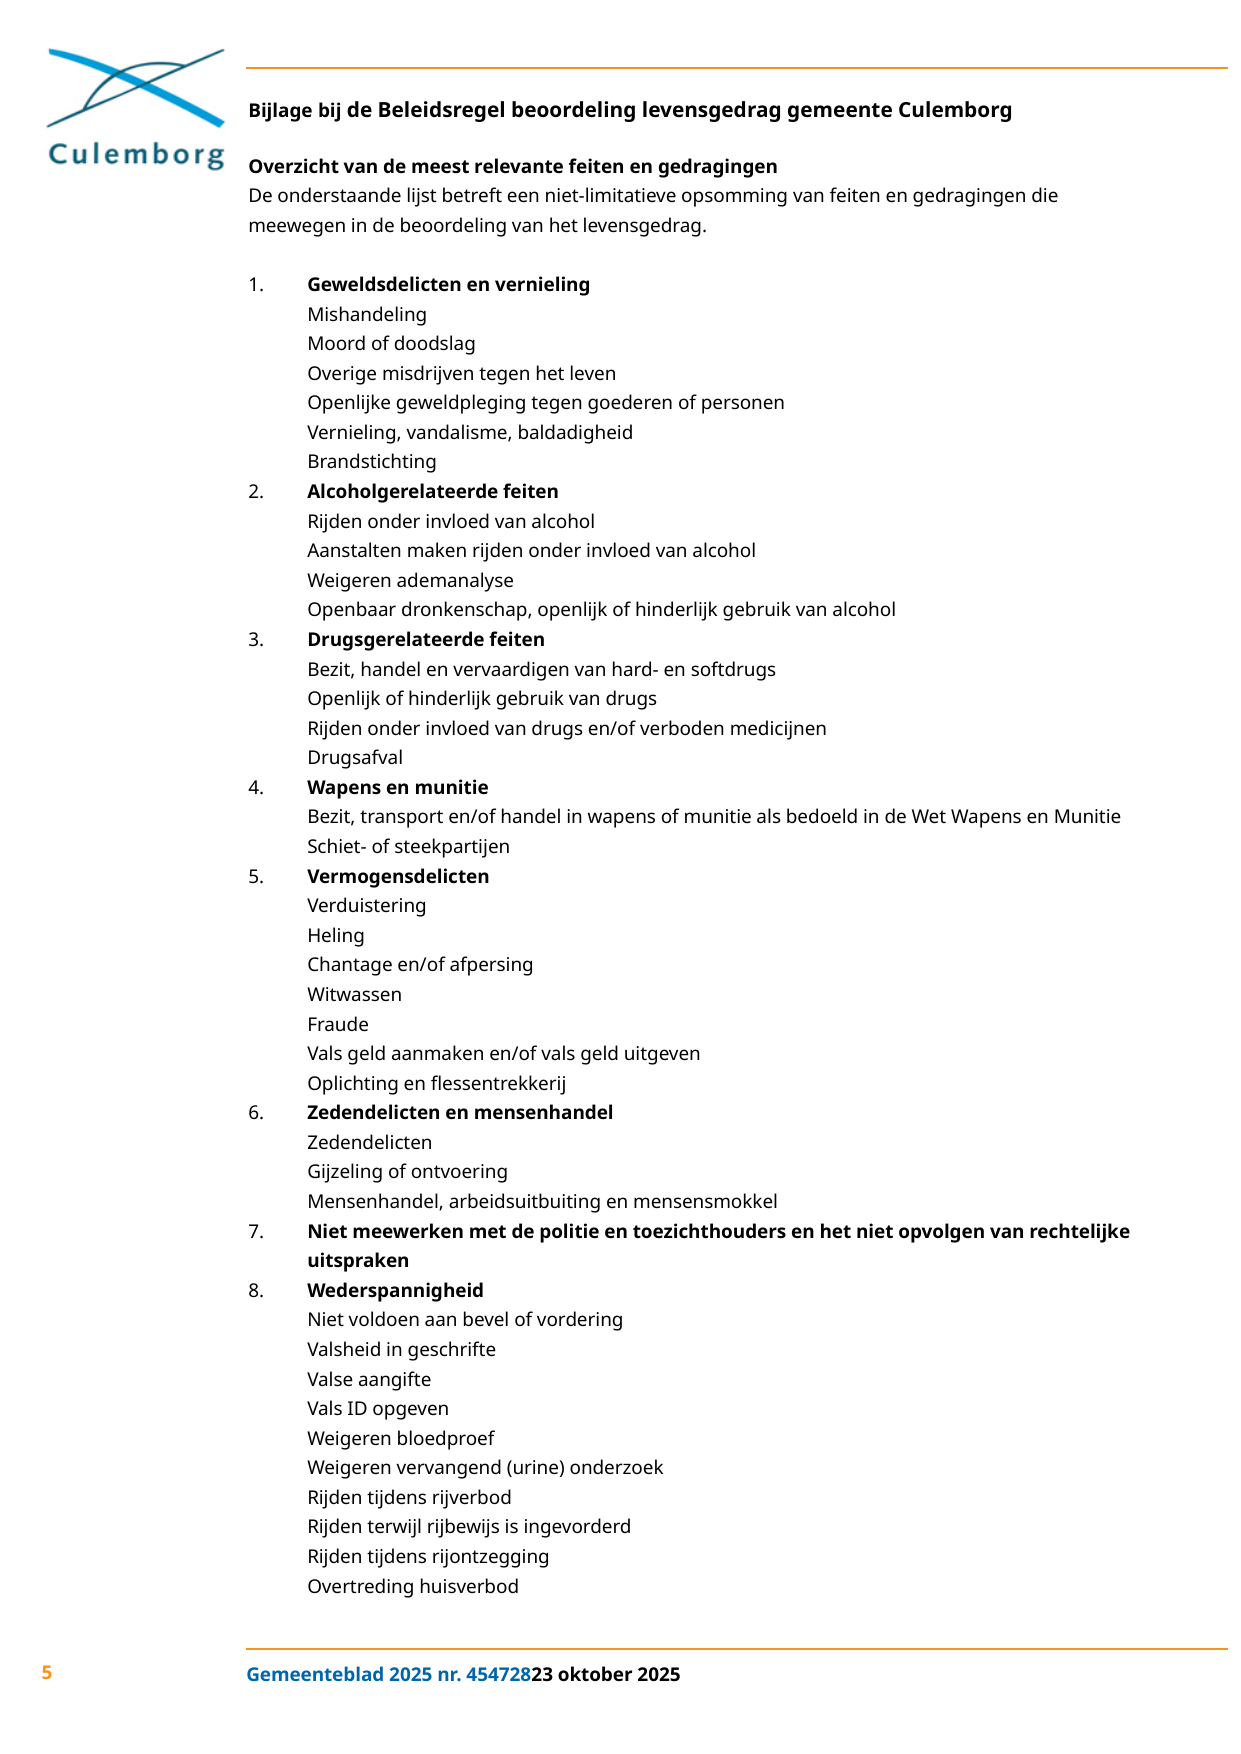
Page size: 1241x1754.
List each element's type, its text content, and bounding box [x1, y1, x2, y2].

list Valsheid in geschrifte [248, 1336, 1152, 1362]
list Niet voldoen aan bevel of vordering [248, 1307, 1152, 1332]
list Rijden onder invloed van drugs en/of verboden medicijnen [248, 715, 1152, 741]
list Openlijke geweldpleging tegen goederen of personen [248, 389, 1152, 415]
list Bezit, handel en vervaardigen van hard- en softdrugs [248, 656, 1152, 682]
list Zedendelicten [248, 1129, 1152, 1155]
list Weigeren bloedproef [248, 1425, 1152, 1451]
list Heling [248, 922, 1152, 948]
list Chantage en/of afpersing [248, 952, 1152, 977]
list Alcoholgerelateerde feiten [248, 478, 1152, 504]
picture [41, 47, 231, 172]
list Openbaar dronkenschap, openlijk of hinderlijk gebruik van alcohol [248, 597, 1152, 622]
text Overzicht van de meest relevante feiten en gedragingen [248, 153, 1152, 179]
list Mensenhandel, arbeidsuitbuiting en mensensmokkel [248, 1188, 1152, 1214]
list Openlijk of hinderlijk gebruik van drugs [248, 685, 1152, 711]
list Wederspannigheid [248, 1277, 1152, 1303]
list Overtreding huisverbod [248, 1573, 1152, 1599]
list Schiet- of steekpartijen [248, 833, 1152, 859]
list Verduistering [248, 892, 1152, 918]
list Mishandeling [248, 301, 1152, 327]
list Vermogensdelicten [248, 863, 1152, 889]
list Geweldsdelicten en vernieling [248, 271, 1152, 297]
list Rijden onder invloed van alcohol [248, 508, 1152, 534]
list Drugsgerelateerde feiten [248, 626, 1152, 652]
list Niet meewerken met de politie en toezichthouders en het niet opvolgen van rechtelijke uitspraken [248, 1218, 1152, 1273]
list Weigeren ademanalyse [248, 567, 1152, 593]
list Overige misdrijven tegen het leven [248, 360, 1152, 386]
list Rijden tijdens rijverbod [248, 1484, 1152, 1510]
list Gijzeling of ontvoering [248, 1159, 1152, 1184]
list Rijden terwijl rijbewijs is ingevorderd [248, 1514, 1152, 1539]
list Oplichting en flessentrekkerij [248, 1070, 1152, 1096]
list Valse aangifte [248, 1366, 1152, 1392]
list Zedendelicten en mensenhandel [248, 1099, 1152, 1125]
list Fraude [248, 1011, 1152, 1037]
list Aanstalten maken rijden onder invloed van alcohol [248, 537, 1152, 563]
list Rijden tijdens rijontzegging [248, 1543, 1152, 1569]
list Drugsafval [248, 744, 1152, 770]
list Brandstichting [248, 449, 1152, 474]
list Vals ID opgeven [248, 1395, 1152, 1421]
text De onderstaande lijst betreft een niet-limitatieve opsomming van feiten en gedragingen die meewegen in de beoordeling van het levensgedrag. [248, 182, 1152, 238]
list Wapens en munitie [248, 774, 1152, 800]
list Moord of doodslag [248, 330, 1152, 356]
list Witwassen [248, 981, 1152, 1007]
list Vernieling, vandalisme, baldadigheid [248, 419, 1152, 445]
list Bezit, transport en/of handel in wapens of munitie als bedoeld in de Wet Wapens en Munitie [248, 804, 1152, 829]
list Vals geld aanmaken en/of vals geld uitgeven [248, 1040, 1152, 1066]
text Bijlage bij de Beleidsregel beoordeling levensgedrag gemeente Culemborg [248, 95, 1152, 123]
list Weigeren vervangend (urine) onderzoek [248, 1454, 1152, 1480]
